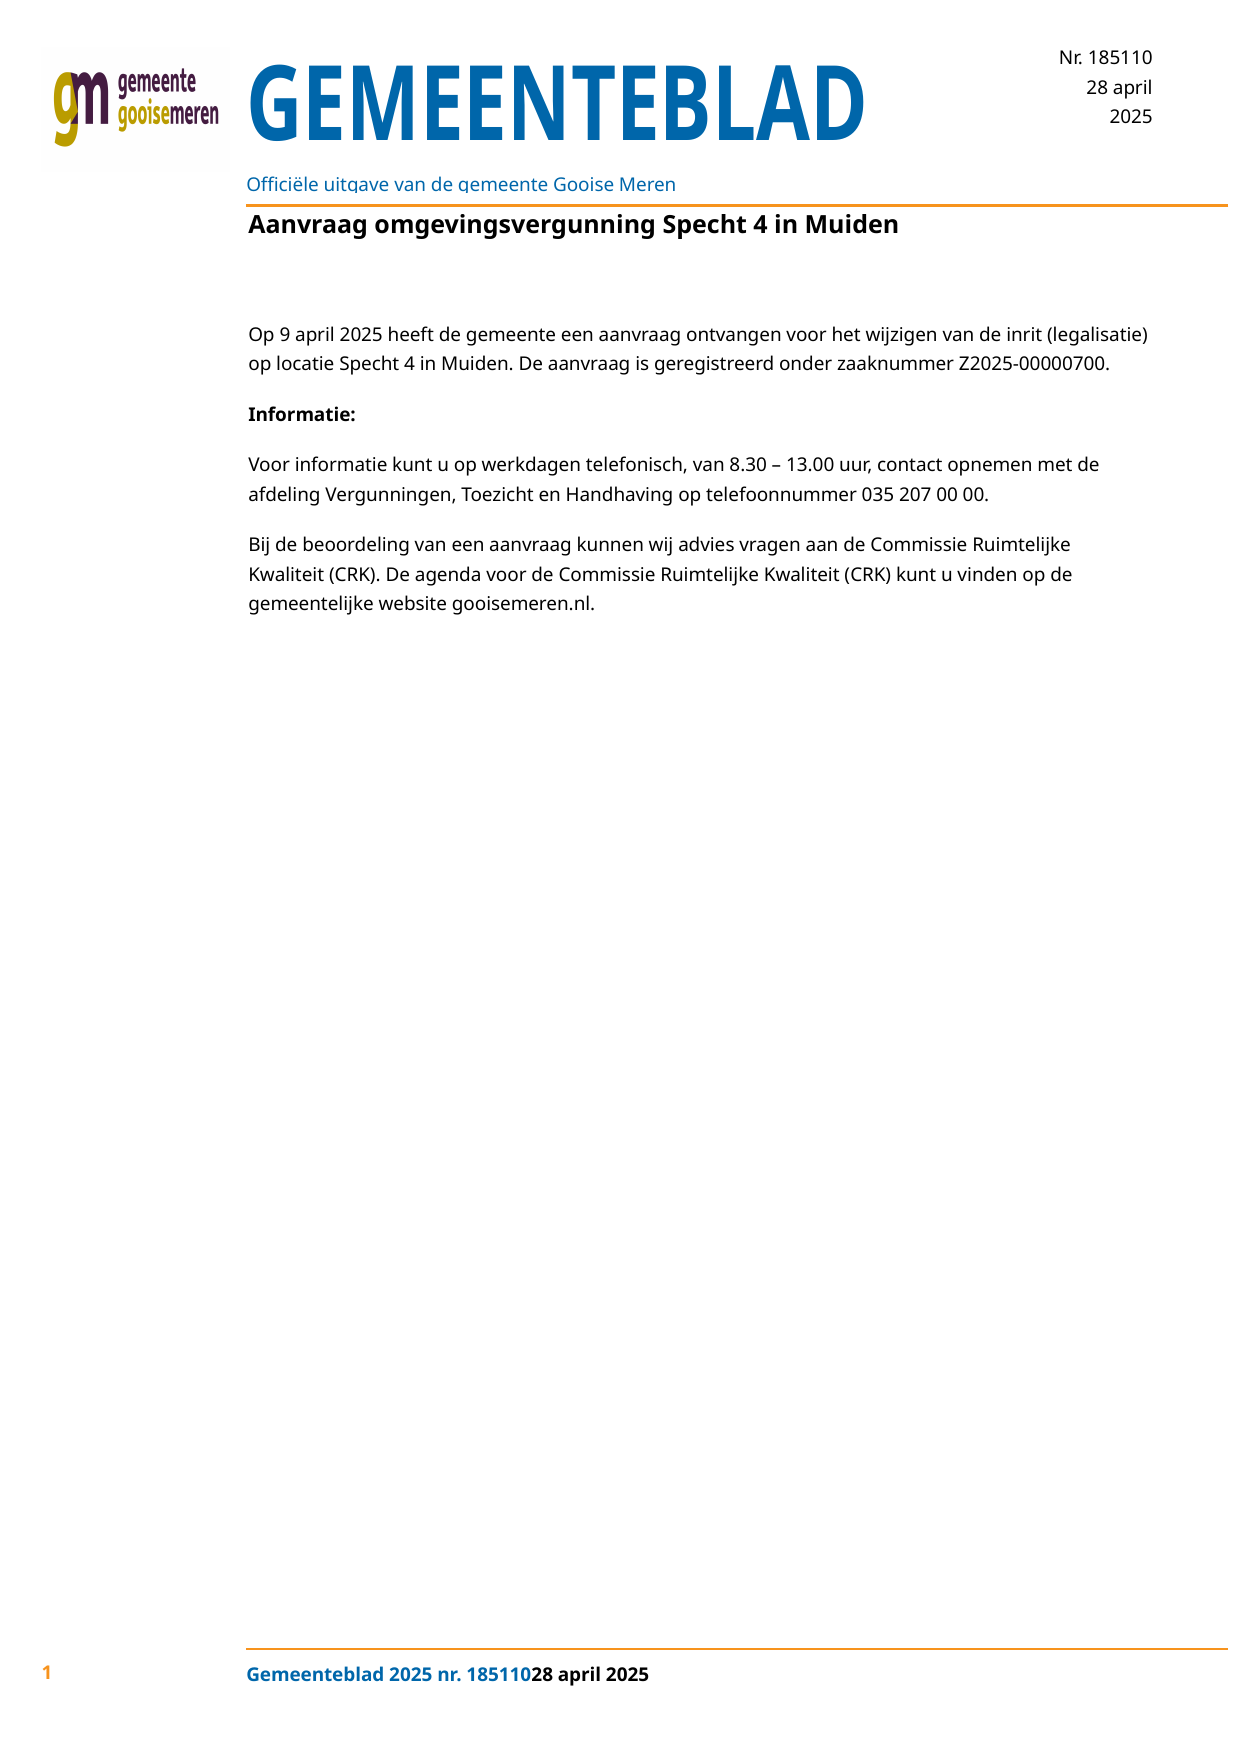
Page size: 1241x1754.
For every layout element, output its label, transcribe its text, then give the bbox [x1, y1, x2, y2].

text Bij de beoordeling van een aanvraag kunnen wij advies vragen aan de Commissie Ruimtelijke Kwaliteit (CRK). De agenda voor de Commissie Ruimtelijke Kwaliteit (CRK) kunt u vinden op de gemeentelijke website gooisemeren.nl. [248, 531, 1152, 616]
picture [41, 47, 231, 172]
text Voor informatie kunt u op werkdagen telefonisch, van 8.30 – 13.00 uur, contact opnemen met de afdeling Vergunningen, Toezicht en Handhaving op telefoonnummer 035 207 00 00. [248, 451, 1152, 506]
text Op 9 april 2025 heeft de gemeente een aanvraag ontvangen voor het wijzigen van de inrit (legalisatie) op locatie Specht 4 in Muiden. De aanvraag is geregistreerd onder zaaknummer Z2025-00000700. [248, 321, 1152, 376]
text Aanvraag omgevingsvergunning Specht 4 in Muiden [248, 207, 1152, 241]
text Informatie: [248, 401, 1152, 426]
